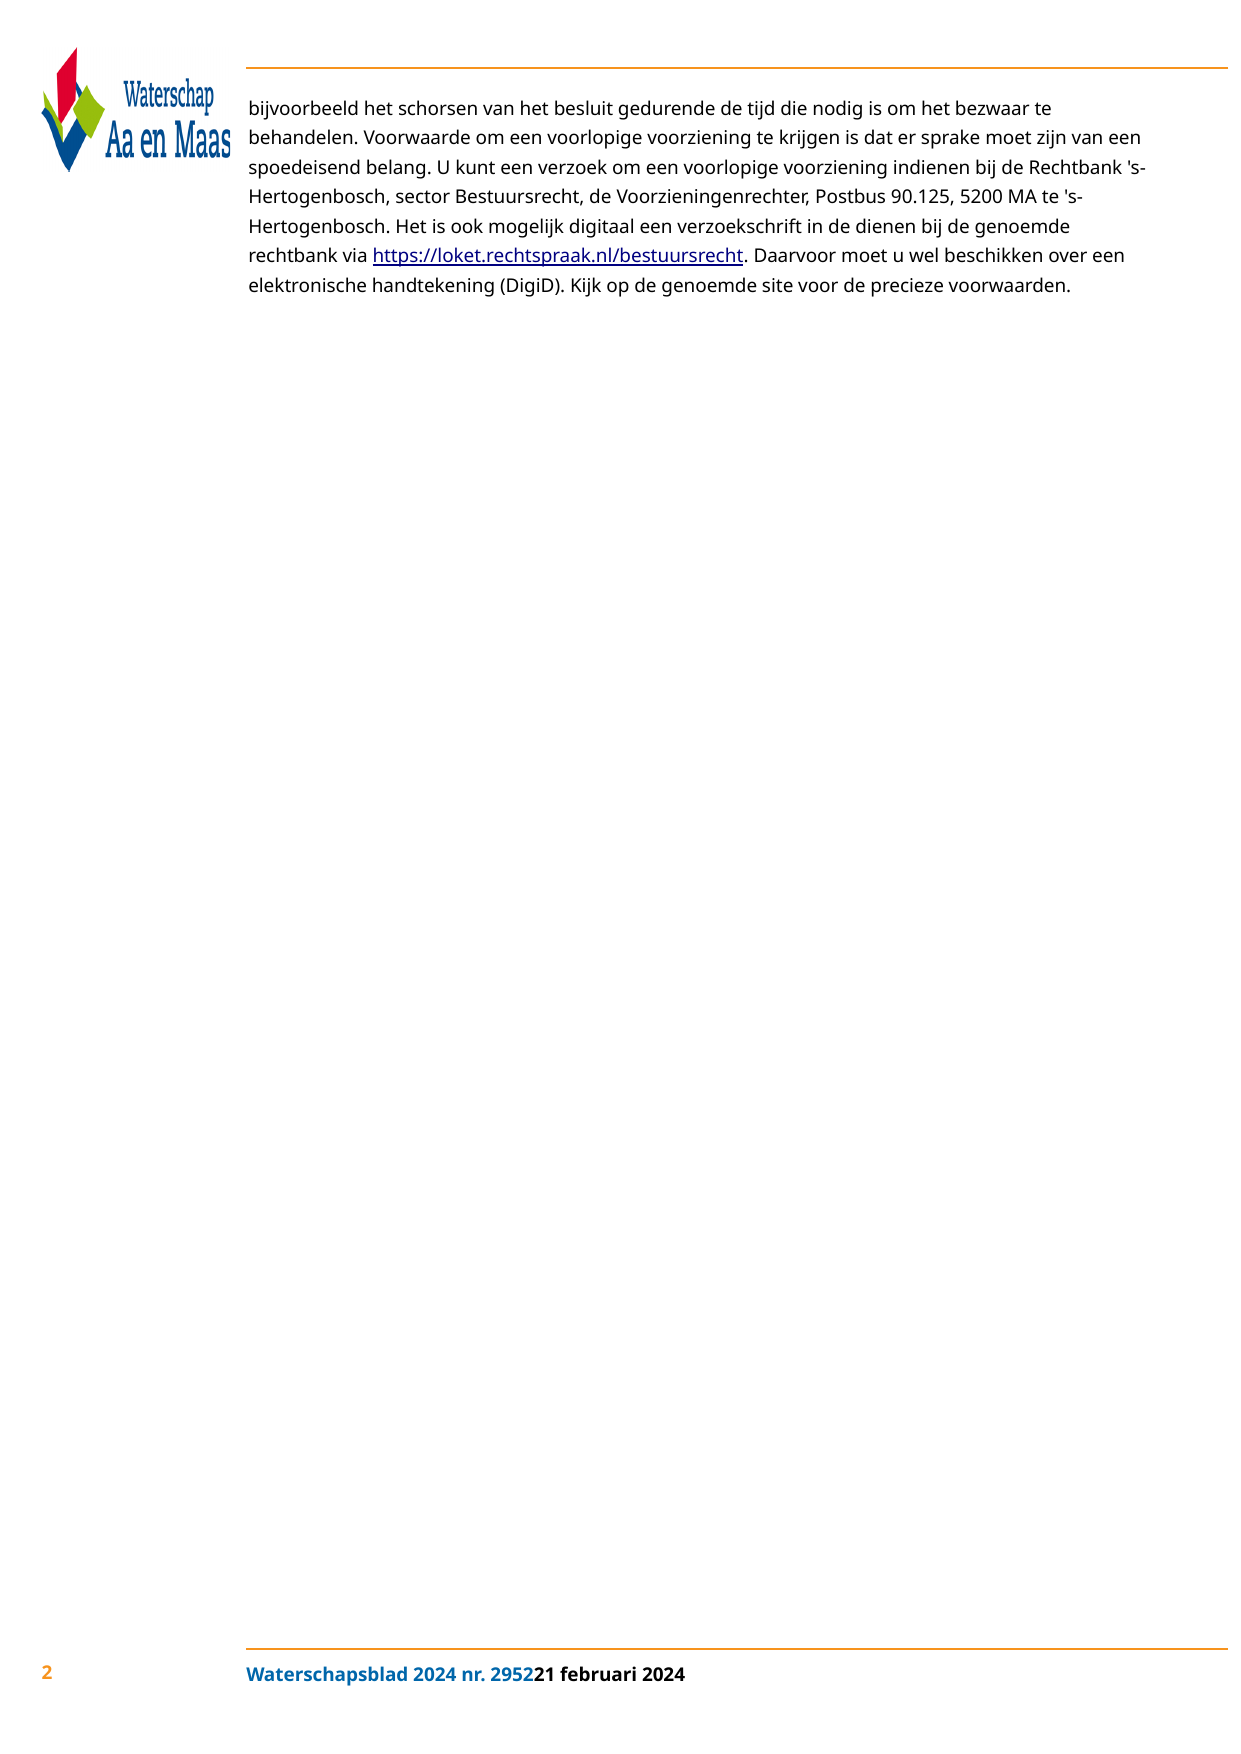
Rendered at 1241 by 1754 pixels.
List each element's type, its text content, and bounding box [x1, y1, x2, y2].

picture [41, 47, 231, 172]
text bijvoorbeeld het schorsen van het besluit gedurende de tijd die nodig is om het bezwaar te behandelen. Voorwaarde om een voorlopige voorziening te krijgen is dat er sprake moet zijn van een spoedeisend belang. U kunt een verzoek om een voorlopige voorziening indienen bij de Rechtbank 's-Hertogenbosch, sector Bestuursrecht, de Voorzieningenrechter, Postbus 90.125, 5200 MA te 's-Hertogenbosch. Het is ook mogelijk digitaal een verzoekschrift in de dienen bij de genoemde rechtbank via https://loket.rechtspraak.nl/bestuursrecht. Daarvoor moet u wel beschikken over een elektronische handtekening (DigiD). Kijk op de genoemde site voor de precieze voorwaarden. [248, 95, 1152, 298]
